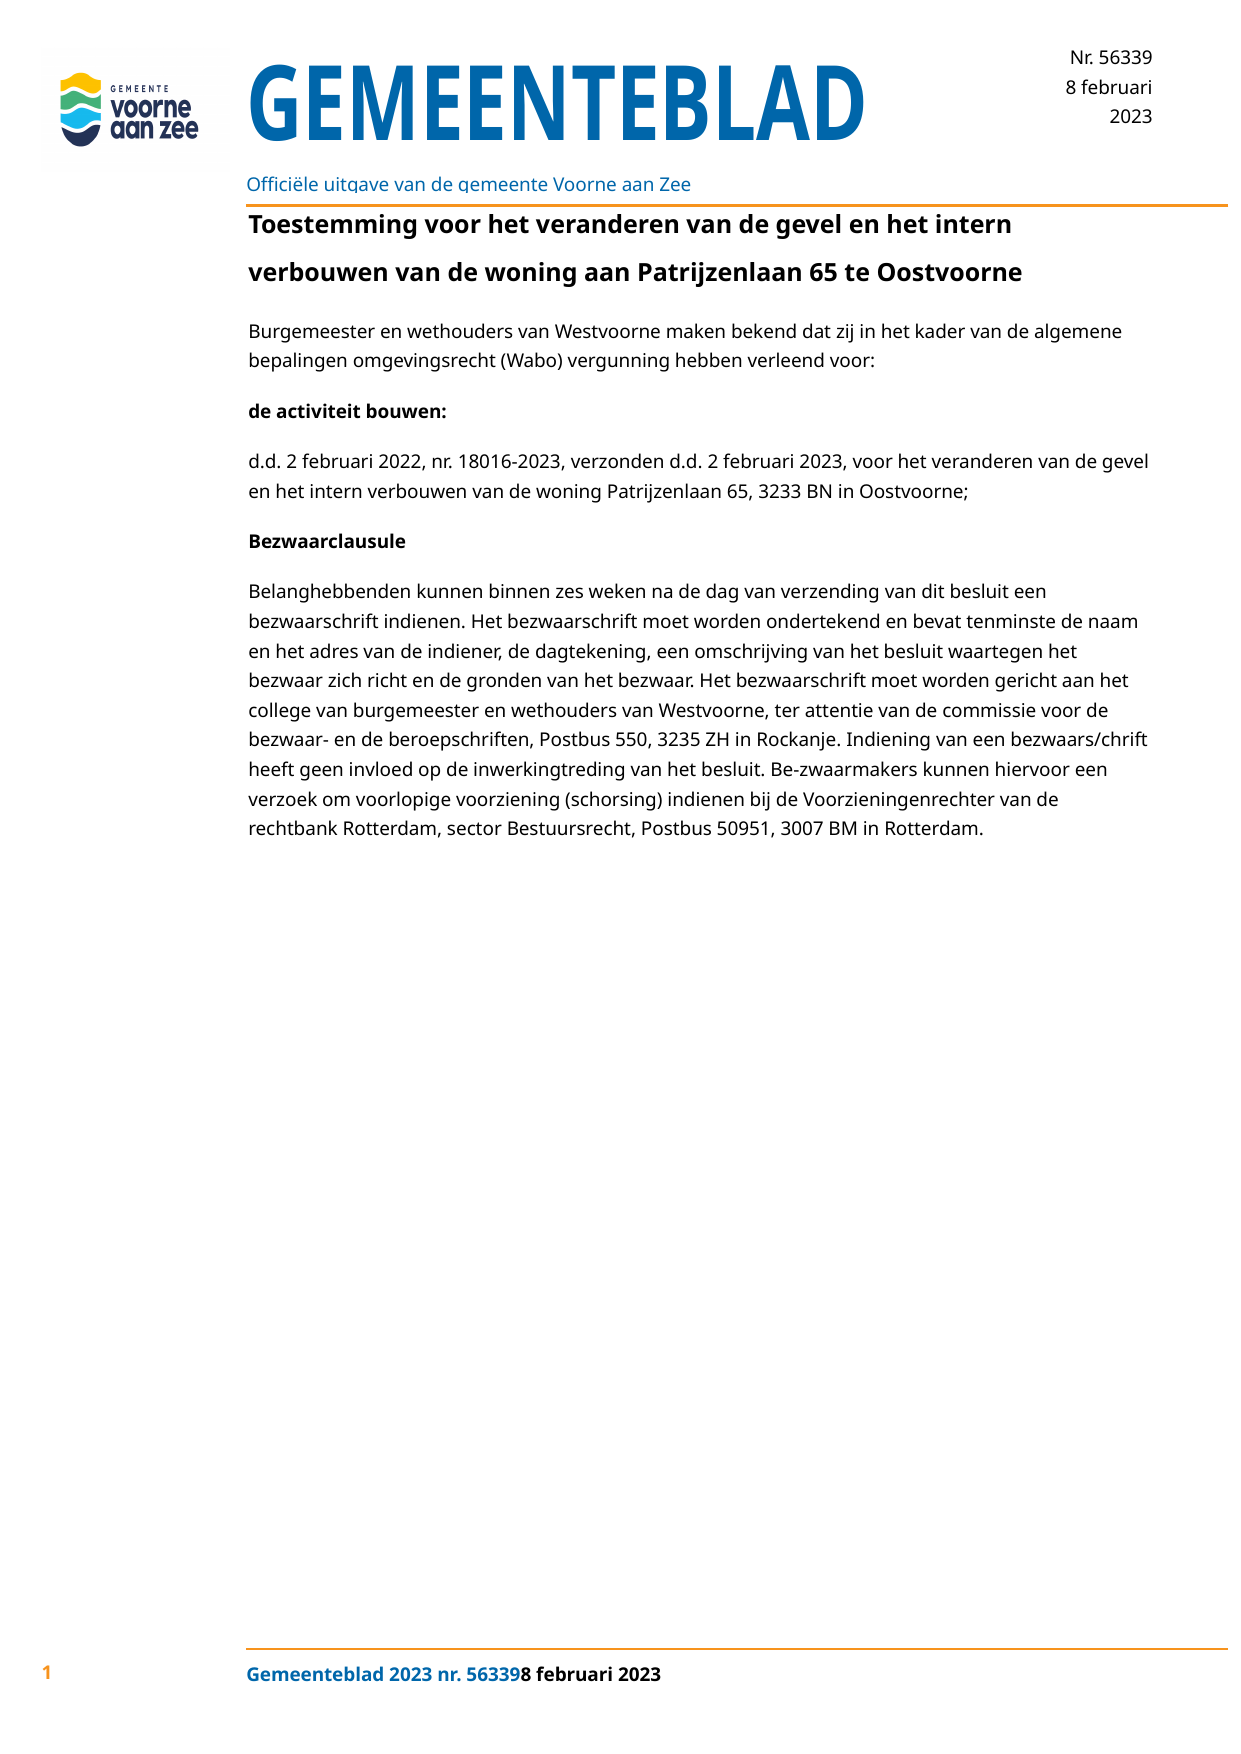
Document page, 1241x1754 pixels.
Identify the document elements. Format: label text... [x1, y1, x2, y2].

text Bezwaarclausule [248, 528, 1152, 554]
picture [41, 47, 231, 172]
text d.d. 2 februari 2022, nr. 18016-2023, verzonden d.d. 2 februari 2023, voor het veranderen van de gevel en het intern verbouwen van de woning Patrijzenlaan 65, 3233 BN in Oostvoorne; [248, 448, 1152, 504]
text Toestemming voor het veranderen van de gevel en het intern verbouwen van de woning aan Patrijzenlaan 65 te Oostvoorne [248, 207, 1152, 288]
text Burgemeester en wethouders van Westvoorne maken bekend dat zij in het kader van de algemene bepalingen omgevingsrecht (Wabo) vergunning hebben verleend voor: [248, 318, 1152, 373]
text Belanghebbenden kunnen binnen zes weken na de dag van verzending van dit besluit een bezwaarschrift indienen. Het bezwaarschrift moet worden ondertekend en bevat tenminste de naam en het adres van de indiener, de dagtekening, een omschrijving van het besluit waartegen het bezwaar zich richt en de gronden van het bezwaar. Het bezwaarschrift moet worden gericht aan het college van burgemeester en wethouders van Westvoorne, ter attentie van de commissie voor de bezwaar- en de beroepschriften, Postbus 550, 3235 ZH in Rockanje. Indiening van een bezwaars/chrift heeft geen invloed op de inwerkingtreding van het besluit. Be-zwaarmakers kunnen hiervoor een verzoek om voorlopige voorziening (schorsing) indienen bij de Voorzieningenrechter van de rechtbank Rotterdam, sector Bestuursrecht, Postbus 50951, 3007 BM in Rotterdam. [248, 579, 1152, 841]
text de activiteit bouwen: [248, 398, 1152, 424]
